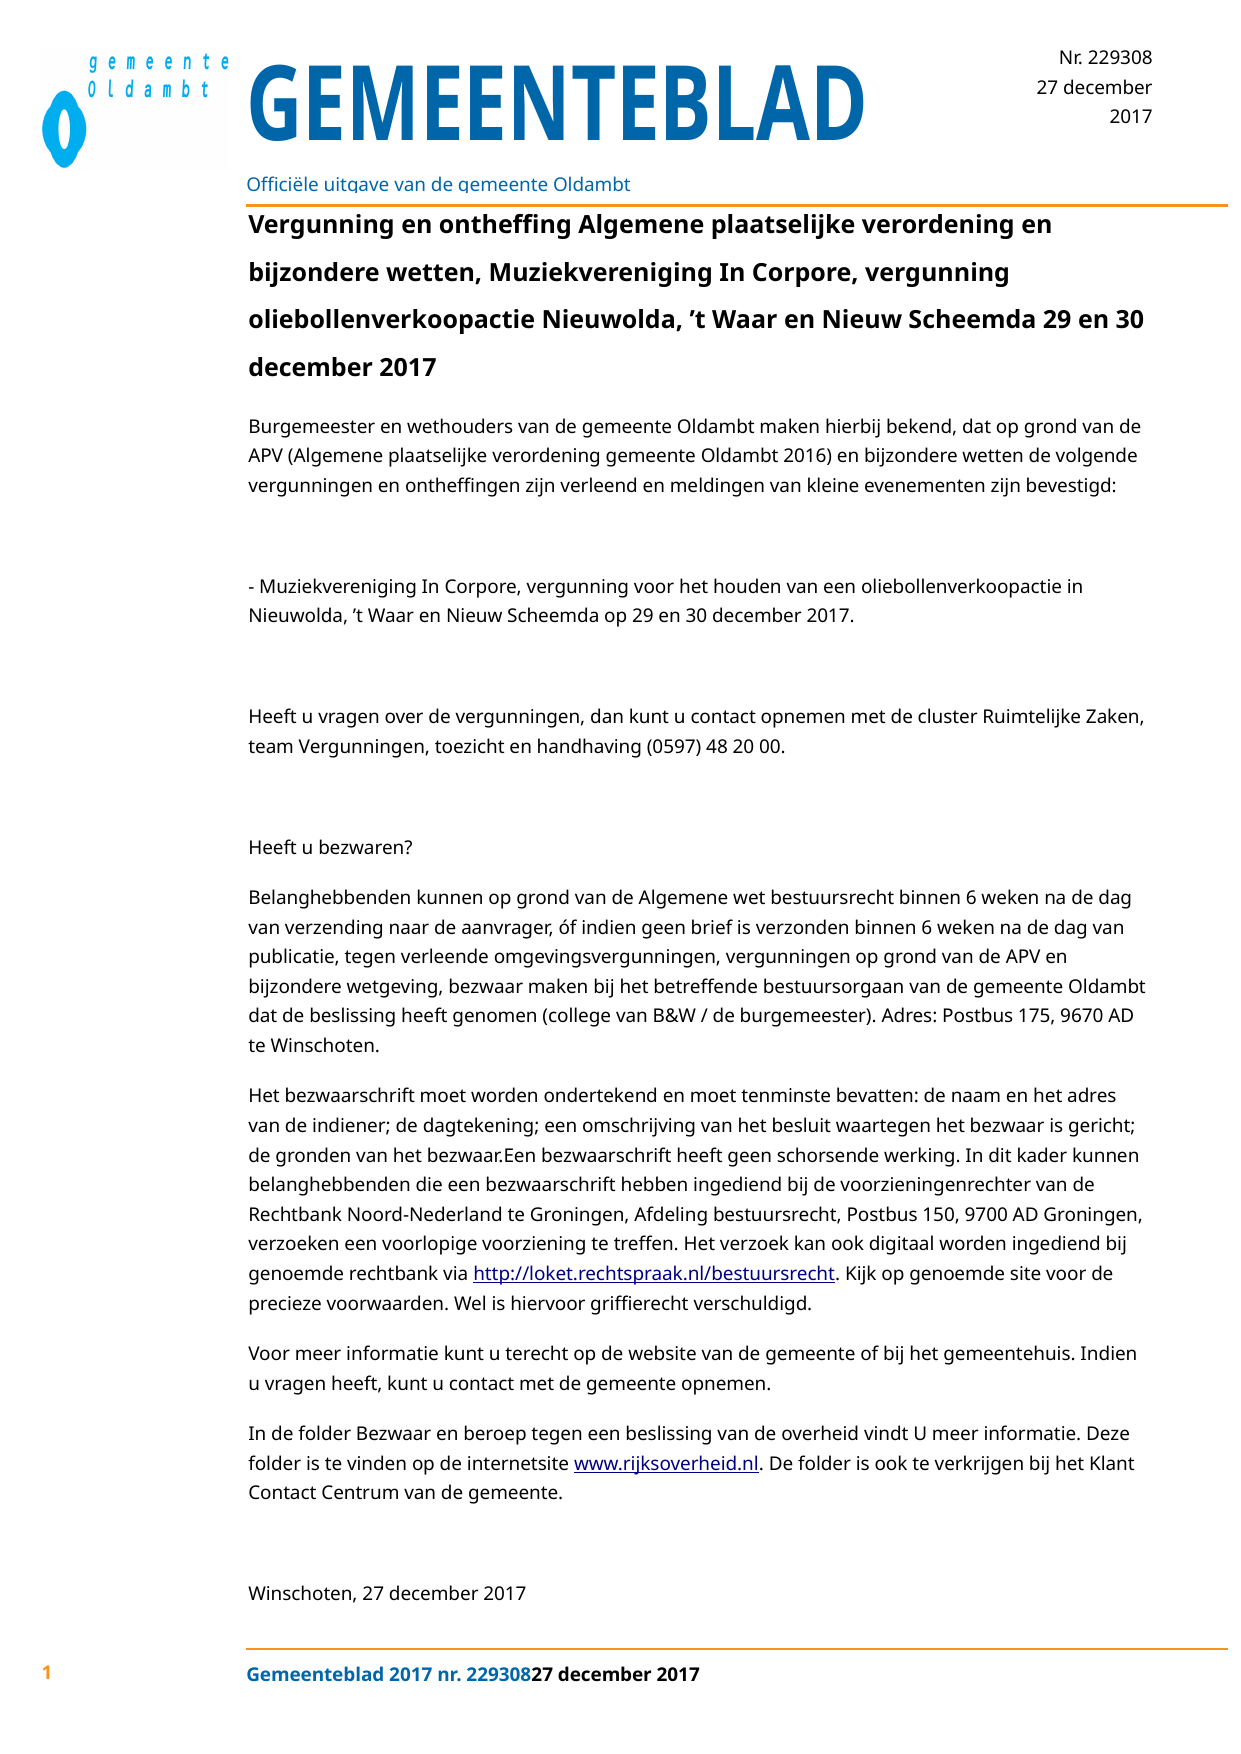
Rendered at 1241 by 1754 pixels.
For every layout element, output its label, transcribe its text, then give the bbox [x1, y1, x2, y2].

text Winschoten, 27 december 2017 [248, 1580, 1152, 1606]
text Burgemeester en wethouders van de gemeente Oldambt maken hierbij bekend, dat op grond van de APV (Algemene plaatselijke verordening gemeente Oldambt 2016) en bijzondere wetten de volgende vergunningen en ontheffingen zijn verleend en meldingen van kleine evenementen zijn bevestigd: [248, 413, 1152, 498]
text In de folder Bezwaar en beroep tegen een beslissing van de overheid vindt U meer informatie. Deze folder is te vinden op de internetsite www.rijksoverheid.nl. De folder is ook te verkrijgen bij het Klant Contact Centrum van de gemeente. [248, 1420, 1152, 1505]
text Voor meer informatie kunt u terecht op de website van de gemeente of bij het gemeentehuis. Indien u vragen heeft, kunt u contact met de gemeente opnemen. [248, 1340, 1152, 1396]
text Heeft u bezwaren? [248, 834, 1152, 860]
picture [41, 47, 231, 172]
text Het bezwaarschrift moet worden ondertekend en moet tenminste bevatten: de naam en het adres van de indiener; de dagtekening; een omschrijving van het besluit waartegen het bezwaar is gericht; de gronden van het bezwaar.Een bezwaarschrift heeft geen schorsende werking. In dit kader kunnen belanghebbenden die een bezwaarschrift hebben ingediend bij de voorzieningenrechter van de Rechtbank Noord-Nederland te Groningen, Afdeling bestuursrecht, Postbus 150, 9700 AD Groningen, verzoeken een voorlopige voorziening te treffen. Het verzoek kan ook digitaal worden ingediend bij genoemde rechtbank via http://loket.rechtspraak.nl/bestuursrecht. Kijk op genoemde site voor de precieze voorwaarden. Wel is hiervoor griffierecht verschuldigd. [248, 1083, 1152, 1316]
text Heeft u vragen over de vergunningen, dan kunt u contact opnemen met de cluster Ruimtelijke Zaken, team Vergunningen, toezicht en handhaving (0597) 48 20 00. [248, 703, 1152, 759]
text - Muziekvereniging In Corpore, vergunning voor het houden van een oliebollenverkoopactie in Nieuwolda, ’t Waar en Nieuw Scheemda op 29 en 30 december 2017. [248, 573, 1152, 628]
text Vergunning en ontheffing Algemene plaatselijke verordening en bijzondere wetten, Muziekvereniging In Corpore, vergunning oliebollenverkoopactie Nieuwolda, ’t Waar en Nieuw Scheemda 29 en 30 december 2017 [248, 207, 1152, 384]
text Belanghebbenden kunnen op grond van de Algemene wet bestuursrecht binnen 6 weken na de dag van verzending naar de aanvrager, óf indien geen brief is verzonden binnen 6 weken na de dag van publicatie, tegen verleende omgevingsvergunningen, vergunningen op grond van de APV en bijzondere wetgeving, bezwaar maken bij het betreffende bestuursorgaan van de gemeente Oldambt dat de beslissing heeft genomen (college van B&W / de burgemeester). Adres: Postbus 175, 9670 AD te Winschoten. [248, 884, 1152, 1058]
